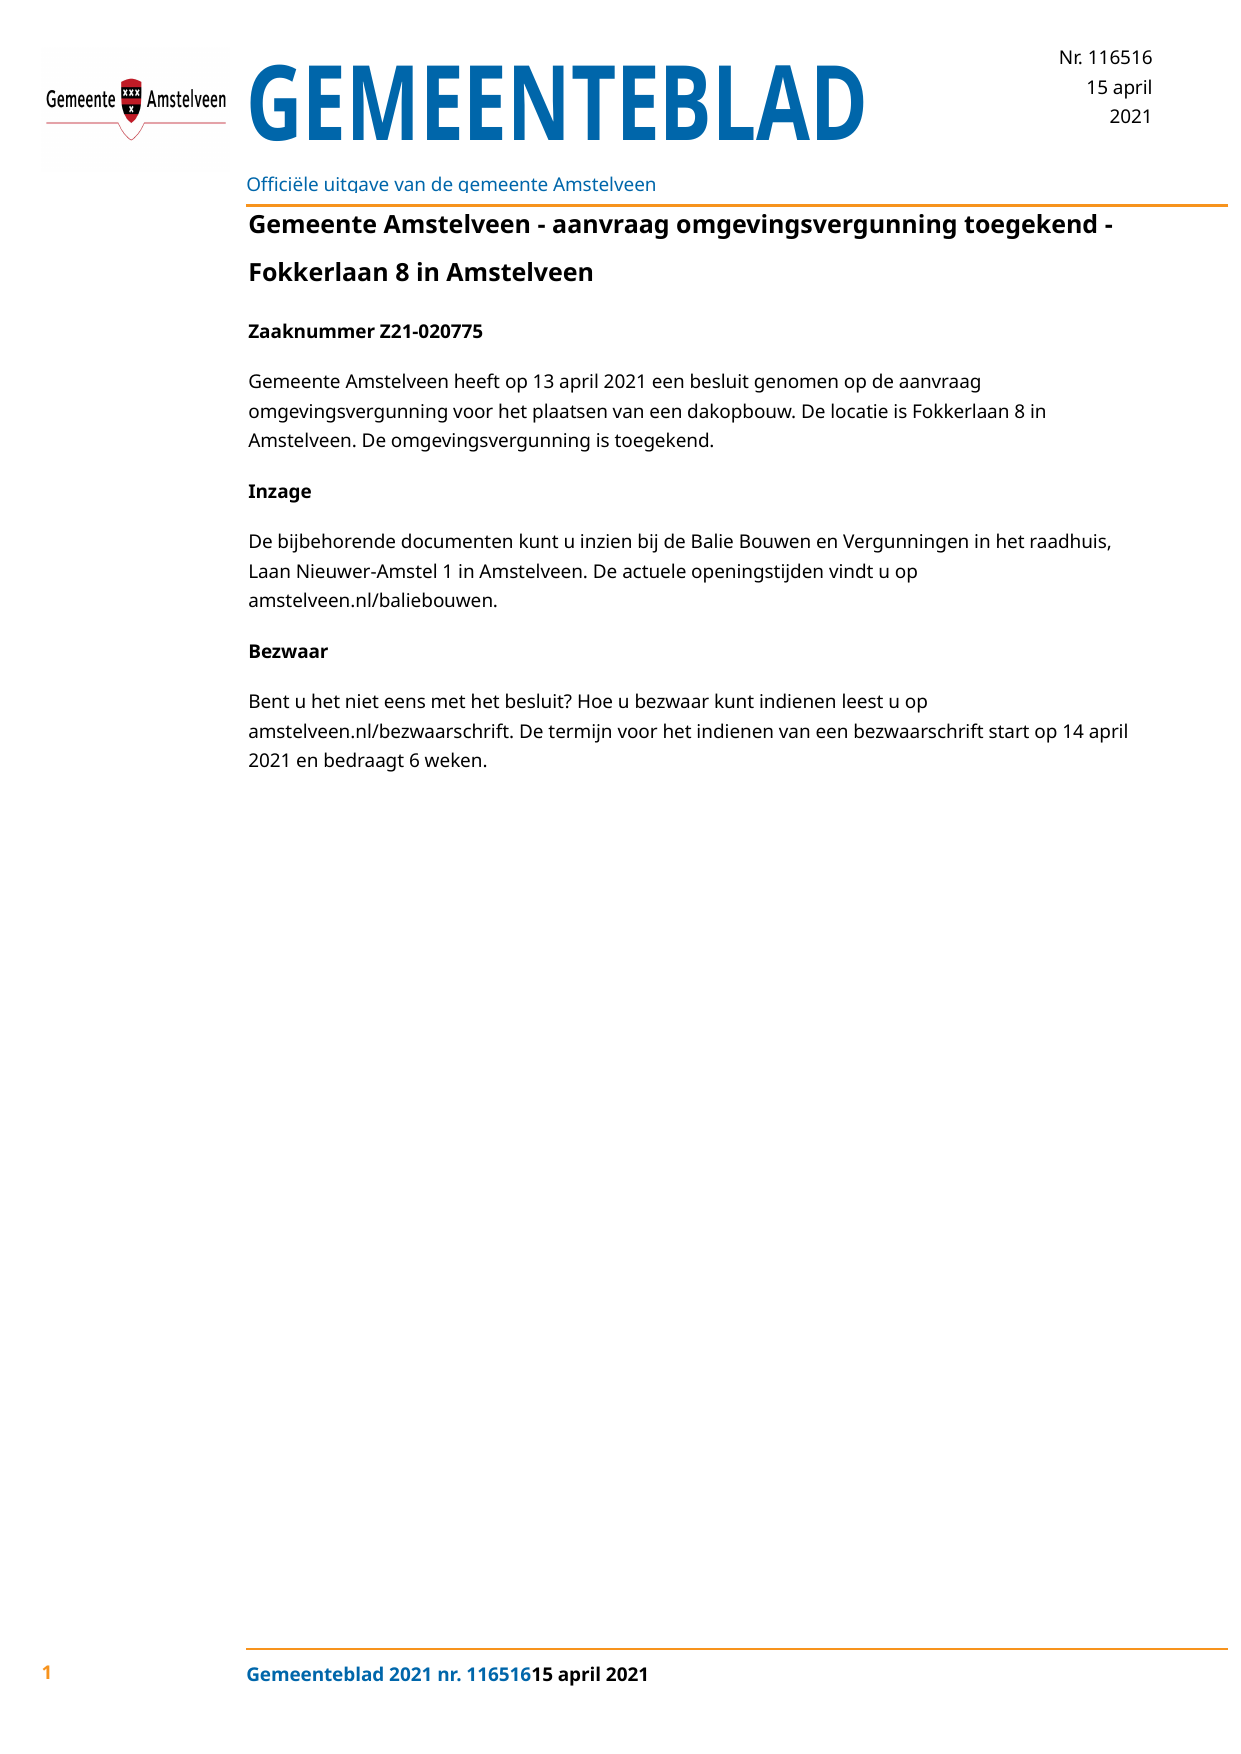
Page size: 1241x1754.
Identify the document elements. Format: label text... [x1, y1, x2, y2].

text Gemeente Amstelveen heeft op 13 april 2021 een besluit genomen op de aanvraag omgevingsvergunning voor het plaatsen van een dakopbouw. De locatie is Fokkerlaan 8 in Amstelveen. De omgevingsvergunning is toegekend. [248, 368, 1152, 453]
text Zaaknummer Z21-020775 [248, 318, 1152, 344]
text Bezwaar [248, 638, 1152, 664]
picture [41, 47, 231, 172]
text De bijbehorende documenten kunt u inzien bij de Balie Bouwen en Vergunningen in het raadhuis, Laan Nieuwer-Amstel 1 in Amstelveen. De actuele openingstijden vindt u op amstelveen.nl/baliebouwen. [248, 528, 1152, 613]
text Inzage [248, 478, 1152, 504]
text Gemeente Amstelveen - aanvraag omgevingsvergunning toegekend - Fokkerlaan 8 in Amstelveen [248, 207, 1152, 288]
text Bent u het niet eens met het besluit? Hoe u bezwaar kunt indienen leest u op amstelveen.nl/bezwaarschrift. De termijn voor het indienen van een bezwaarschrift start op 14 april 2021 en bedraagt 6 weken. [248, 688, 1152, 773]
